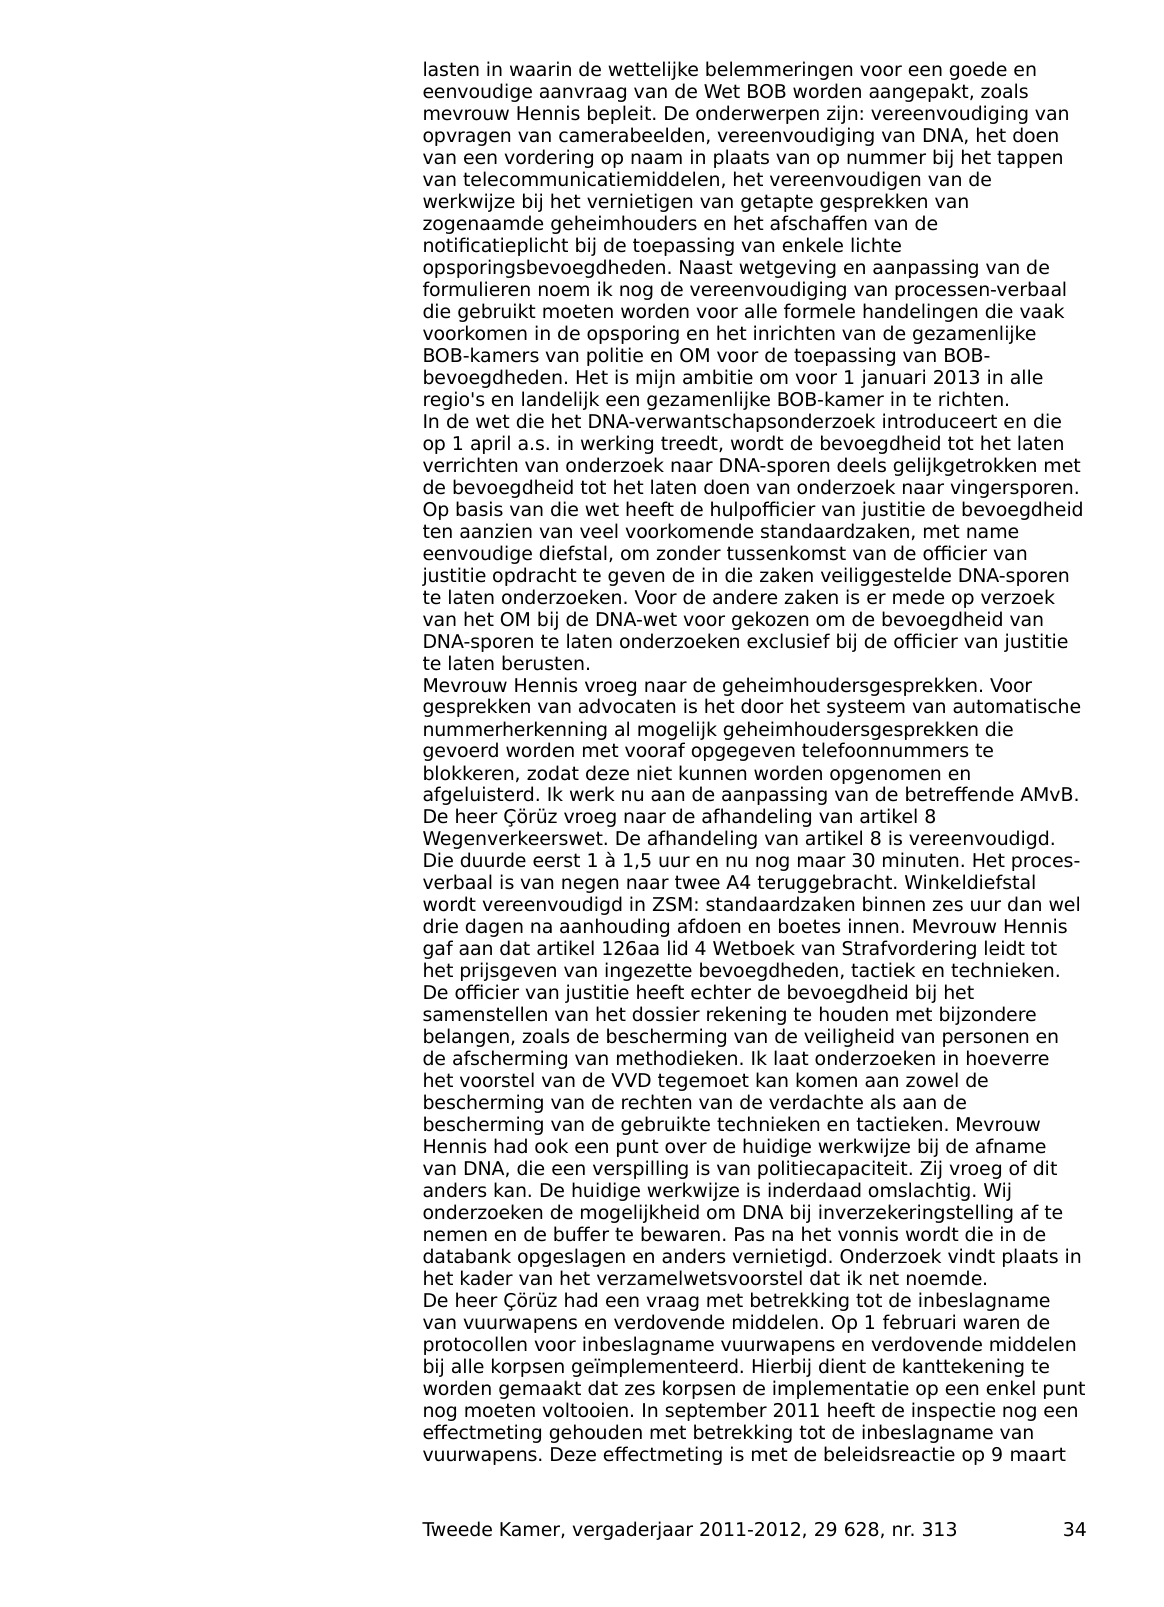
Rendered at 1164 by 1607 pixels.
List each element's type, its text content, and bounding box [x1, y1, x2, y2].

text Mevrouw Hennis vroeg naar de geheimhoudersgesprekken. Voor gesprekken van advocaten is het door het systeem van automatische nummerherkenning al mogelijk geheimhoudersgesprekken die gevoerd worden met vooraf opgegeven telefoonnummers te blokkeren, zodat deze niet kunnen worden opgenomen en afgeluisterd. Ik werk nu aan de aanpassing van de betreffende AMvB. De heer Çörüz vroeg naar de afhandeling van artikel 8 Wegenverkeerswet. De afhandeling van artikel 8 is vereenvoudigd. Die duurde eerst 1 à 1,5 uur en nu nog maar 30 minuten. Het proces-verbaal is van negen naar twee A4 teruggebracht. Winkeldiefstal wordt vereenvoudigd in ZSM: standaardzaken binnen zes uur dan wel drie dagen na aanhouding afdoen en boetes innen. Mevrouw Hennis gaf aan dat artikel 126aa lid 4 Wetboek van Strafvordering leidt tot het prijsgeven van ingezette bevoegdheden, tactiek en technieken. De officier van justitie heeft echter de bevoegdheid bij het samenstellen van het dossier rekening te houden met bijzondere belangen, zoals de bescherming van de veiligheid van personen en de afscherming van methodieken. Ik laat onderzoeken in hoeverre het voorstel van de VVD tegemoet kan komen aan zowel de bescherming van de rechten van de verdachte als aan de bescherming van de gebruikte technieken en tactieken. Mevrouw Hennis had ook een punt over de huidige werkwijze bij de afname van DNA, die een verspilling is van politiecapaciteit. Zij vroeg of dit anders kan. De huidige werkwijze is inderdaad omslachtig. Wij onderzoeken de mogelijkheid om DNA bij inverzekeringstelling af te nemen en de buffer te bewaren. Pas na het vonnis wordt die in de databank opgeslagen en anders vernietigd. Onderzoek vindt plaats in het kader van het verzamelwetsvoorstel dat ik net noemde. [422, 674, 1087, 1290]
text De heer Çörüz had een vraag met betrekking tot de inbeslagname van vuurwapens en verdovende middelen. Op 1 februari waren de protocollen voor inbeslagname vuurwapens en verdovende middelen bij alle korpsen geïmplementeerd. Hierbij dient de kanttekening te worden gemaakt dat zes korpsen de implementatie op een enkel punt nog moeten voltooien. In september 2011 heeft de inspectie nog een effectmeting gehouden met betrekking tot de inbeslagname van vuurwapens. Deze effectmeting is met de beleidsreactie op 9 maart [422, 1290, 1087, 1466]
text lasten in waarin de wettelijke belemmeringen voor een goede en eenvoudige aanvraag van de Wet BOB worden aangepakt, zoals mevrouw Hennis bepleit. De onderwerpen zijn: vereenvoudiging van opvragen van camerabeelden, vereenvoudiging van DNA, het doen van een vordering op naam in plaats van op nummer bij het tappen van telecommunicatiemiddelen, het vereenvoudigen van de werkwijze bij het vernietigen van getapte gesprekken van zogenaamde geheimhouders en het afschaffen van de notificatieplicht bij de toepassing van enkele lichte opsporingsbevoegdheden. Naast wetgeving en aanpassing van de formulieren noem ik nog de vereenvoudiging van processen-verbaal die gebruikt moeten worden voor alle formele handelingen die vaak voorkomen in de opsporing en het inrichten van de gezamenlijke BOB-kamers van politie en OM voor de toepassing van BOB-bevoegdheden. Het is mijn ambitie om voor 1 januari 2013 in alle regio's en landelijk een gezamenlijke BOB-kamer in te richten. [422, 59, 1087, 411]
text In de wet die het DNA-verwantschapsonderzoek introduceert en die op 1 april a.s. in werking treedt, wordt de bevoegdheid tot het laten verrichten van onderzoek naar DNA-sporen deels gelijkgetrokken met de bevoegdheid tot het laten doen van onderzoek naar vingersporen. Op basis van die wet heeft de hulpofficier van justitie de bevoegdheid ten aanzien van veel voorkomende standaardzaken, met name eenvoudige diefstal, om zonder tussenkomst van de officier van justitie opdracht te geven de in die zaken veiliggestelde DNA-sporen te laten onderzoeken. Voor de andere zaken is er mede op verzoek van het OM bij de DNA-wet voor gekozen om de bevoegdheid van DNA-sporen te laten onderzoeken exclusief bij de officier van justitie te laten berusten. [422, 411, 1087, 674]
